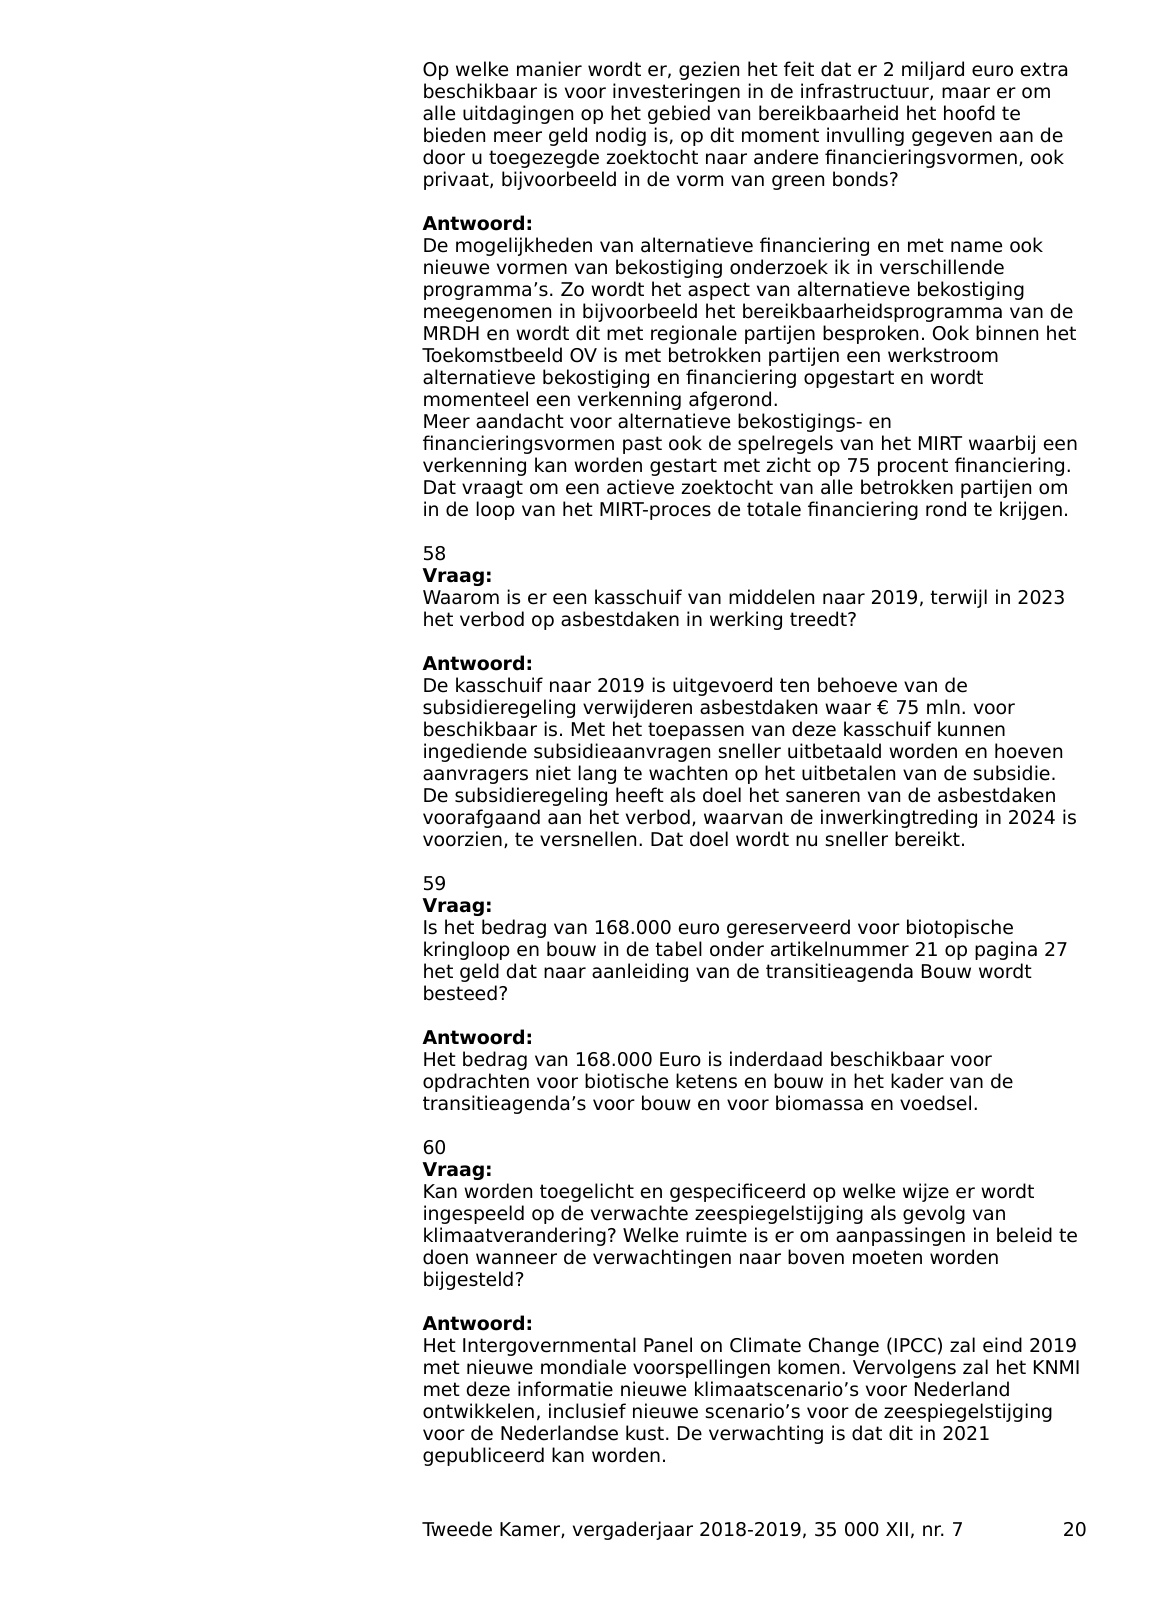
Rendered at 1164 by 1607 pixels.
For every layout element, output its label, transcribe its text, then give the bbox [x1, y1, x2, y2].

text Is het bedrag van 168.000 euro gereserveerd voor biotopische kringloop en bouw in de tabel onder artikelnummer 21 op pagina 27 het geld dat naar aanleiding van de transitieagenda Bouw wordt besteed? [422, 917, 1087, 1005]
text Meer aandacht voor alternatieve bekostigings- en financieringsvormen past ook de spelregels van het MIRT waarbij een verkenning kan worden gestart met zicht op 75 procent financiering. Dat vraagt om een actieve zoektocht van alle betrokken partijen om in de loop van het MIRT-proces de totale financiering rond te krijgen. [422, 411, 1087, 521]
text Antwoord: [422, 213, 1087, 235]
text Op welke manier wordt er, gezien het feit dat er 2 miljard euro extra beschikbaar is voor investeringen in de infrastructuur, maar er om alle uitdagingen op het gebied van bereikbaarheid het hoofd te bieden meer geld nodig is, op dit moment invulling gegeven aan de door u toegezegde zoektocht naar andere financieringsvormen, ook privaat, bijvoorbeeld in de vorm van green bonds? [422, 59, 1087, 191]
text De mogelijkheden van alternatieve financiering en met name ook nieuwe vormen van bekostiging onderzoek ik in verschillende programma’s. Zo wordt het aspect van alternatieve bekostiging meegenomen in bijvoorbeeld het bereikbaarheidsprogramma van de MRDH en wordt dit met regionale partijen besproken. Ook binnen het Toekomstbeeld OV is met betrokken partijen een werkstroom alternatieve bekostiging en financiering opgestart en wordt momenteel een verkenning afgerond. [422, 235, 1087, 411]
text Antwoord: [422, 1027, 1087, 1049]
text Kan worden toegelicht en gespecificeerd op welke wijze er wordt ingespeeld op de verwachte zeespiegelstijging als gevolg van klimaatverandering? Welke ruimte is er om aanpassingen in beleid te doen wanneer de verwachtingen naar boven moeten worden bijgesteld? [422, 1181, 1087, 1291]
text Het Intergovernmental Panel on Climate Change (IPCC) zal eind 2019 met nieuwe mondiale voorspellingen komen. Vervolgens zal het KNMI met deze informatie nieuwe klimaatscenario’s voor Nederland ontwikkelen, inclusief nieuwe scenario’s voor de zeespiegelstijging voor de Nederlandse kust. De verwachting is dat dit in 2021 gepubliceerd kan worden. [422, 1335, 1087, 1467]
text Vraag: [422, 565, 1087, 587]
text 60 [422, 1137, 1087, 1159]
text Vraag: [422, 1159, 1087, 1181]
text 58 [422, 543, 1087, 565]
text Antwoord: [422, 1313, 1087, 1335]
text Het bedrag van 168.000 Euro is inderdaad beschikbaar voor opdrachten voor biotische ketens en bouw in het kader van de transitieagenda’s voor bouw en voor biomassa en voedsel. [422, 1049, 1087, 1115]
text Antwoord: [422, 653, 1087, 675]
text 59 [422, 873, 1087, 895]
text De kasschuif naar 2019 is uitgevoerd ten behoeve van de subsidieregeling verwijderen asbestdaken waar € 75 mln. voor beschikbaar is. Met het toepassen van deze kasschuif kunnen ingediende subsidieaanvragen sneller uitbetaald worden en hoeven aanvragers niet lang te wachten op het uitbetalen van de subsidie. De subsidieregeling heeft als doel het saneren van de asbestdaken voorafgaand aan het verbod, waarvan de inwerkingtreding in 2024 is voorzien, te versnellen. Dat doel wordt nu sneller bereikt. [422, 675, 1087, 851]
text Vraag: [422, 895, 1087, 917]
text Waarom is er een kasschuif van middelen naar 2019, terwijl in 2023 het verbod op asbestdaken in werking treedt? [422, 587, 1087, 631]
